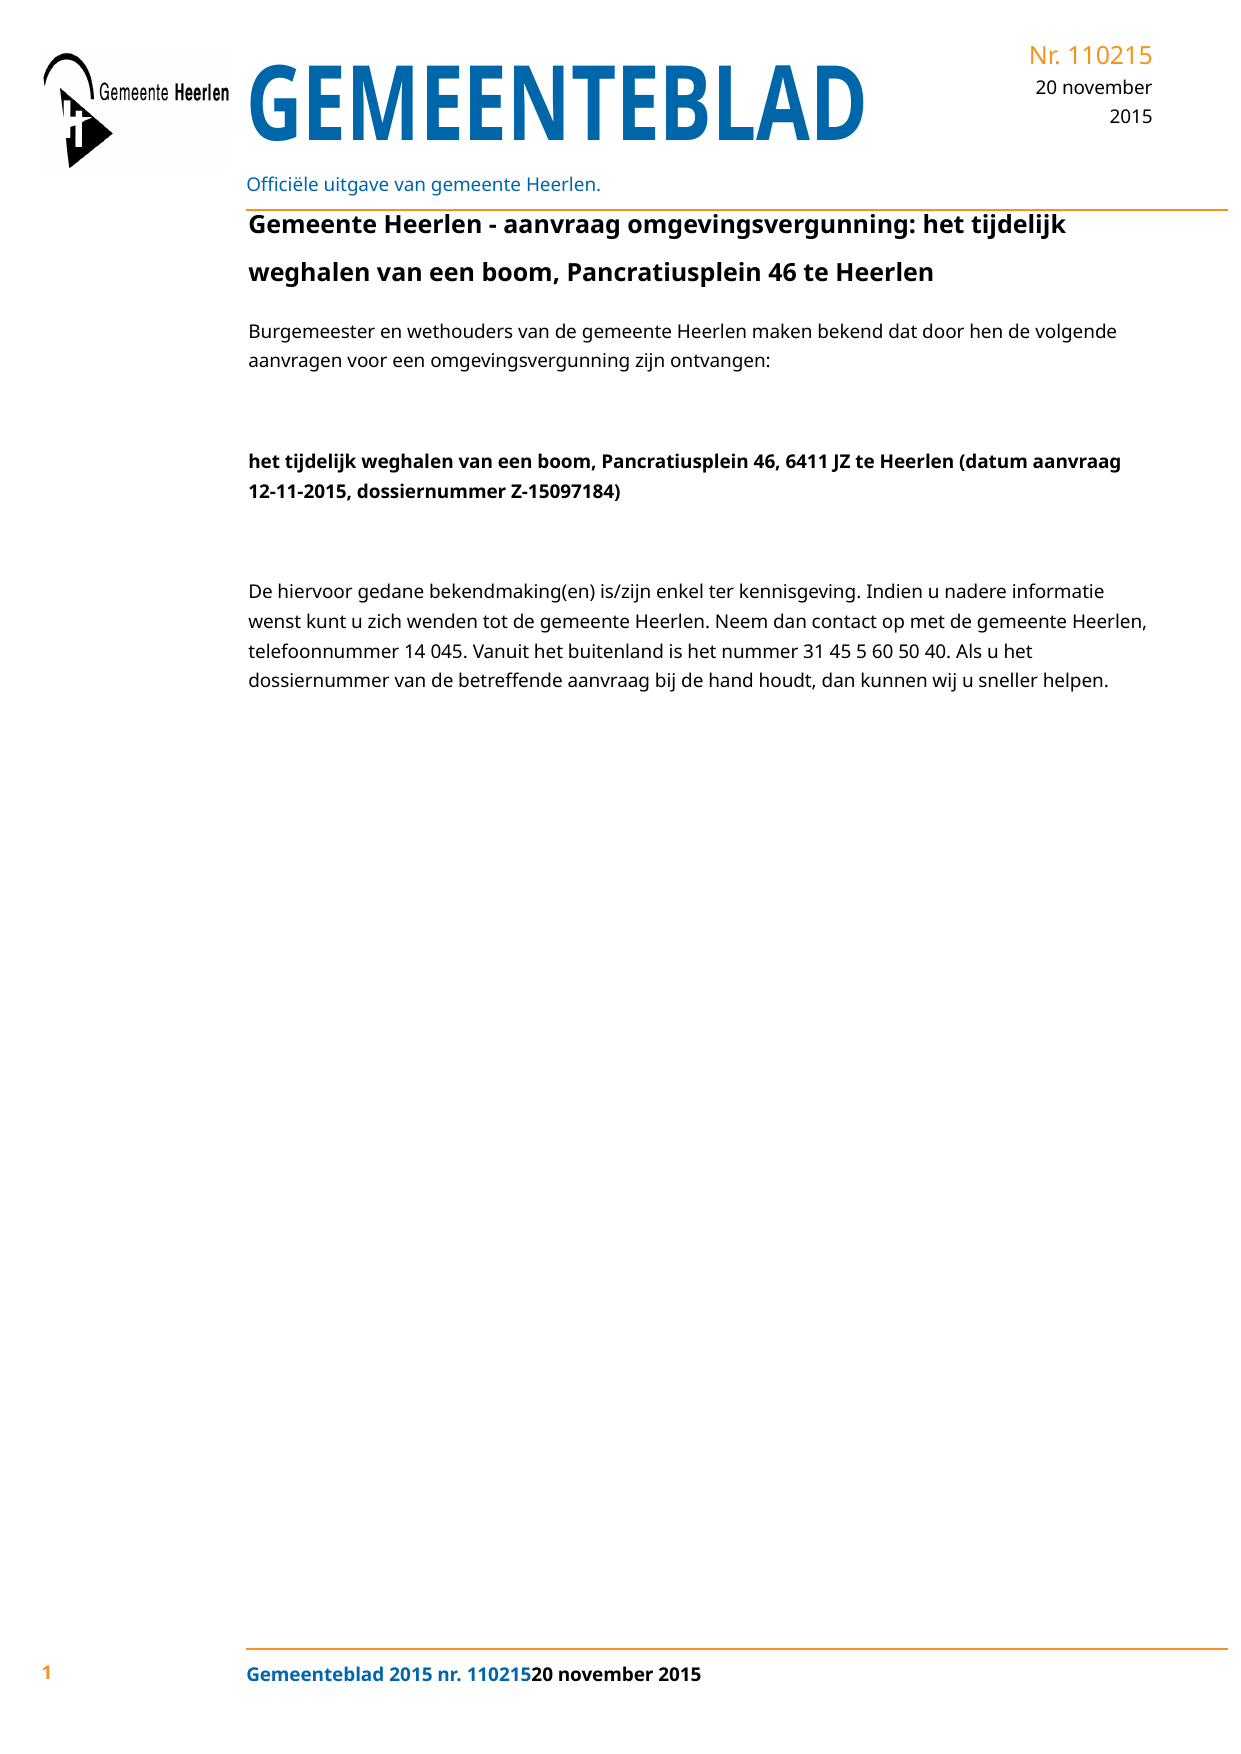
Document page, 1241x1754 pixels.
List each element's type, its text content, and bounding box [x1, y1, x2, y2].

picture [41, 47, 231, 172]
text De hiervoor gedane bekendmaking(en) is/zijn enkel ter kennisgeving. Indien u nadere informatie wenst kunt u zich wenden tot de gemeente Heerlen. Neem dan contact op met de gemeente Heerlen, telefoonnummer 14 045. Vanuit het buitenland is het nummer 31 45 5 60 50 40. Als u het dossiernummer van de betreffende aanvraag bij de hand houdt, dan kunnen wij u sneller helpen. [248, 579, 1152, 693]
text Gemeente Heerlen - aanvraag omgevingsvergunning: het tijdelijk weghalen van een boom, Pancratiusplein 46 te Heerlen [248, 211, 1152, 288]
text Burgemeester en wethouders van de gemeente Heerlen maken bekend dat door hen de volgende aanvragen voor een omgevingsvergunning zijn ontvangen: [248, 318, 1152, 373]
text het tijdelijk weghalen van een boom, Pancratiusplein 46, 6411 JZ te Heerlen (datum aanvraag 12-11-2015, dossiernummer Z-15097184) [248, 448, 1152, 504]
